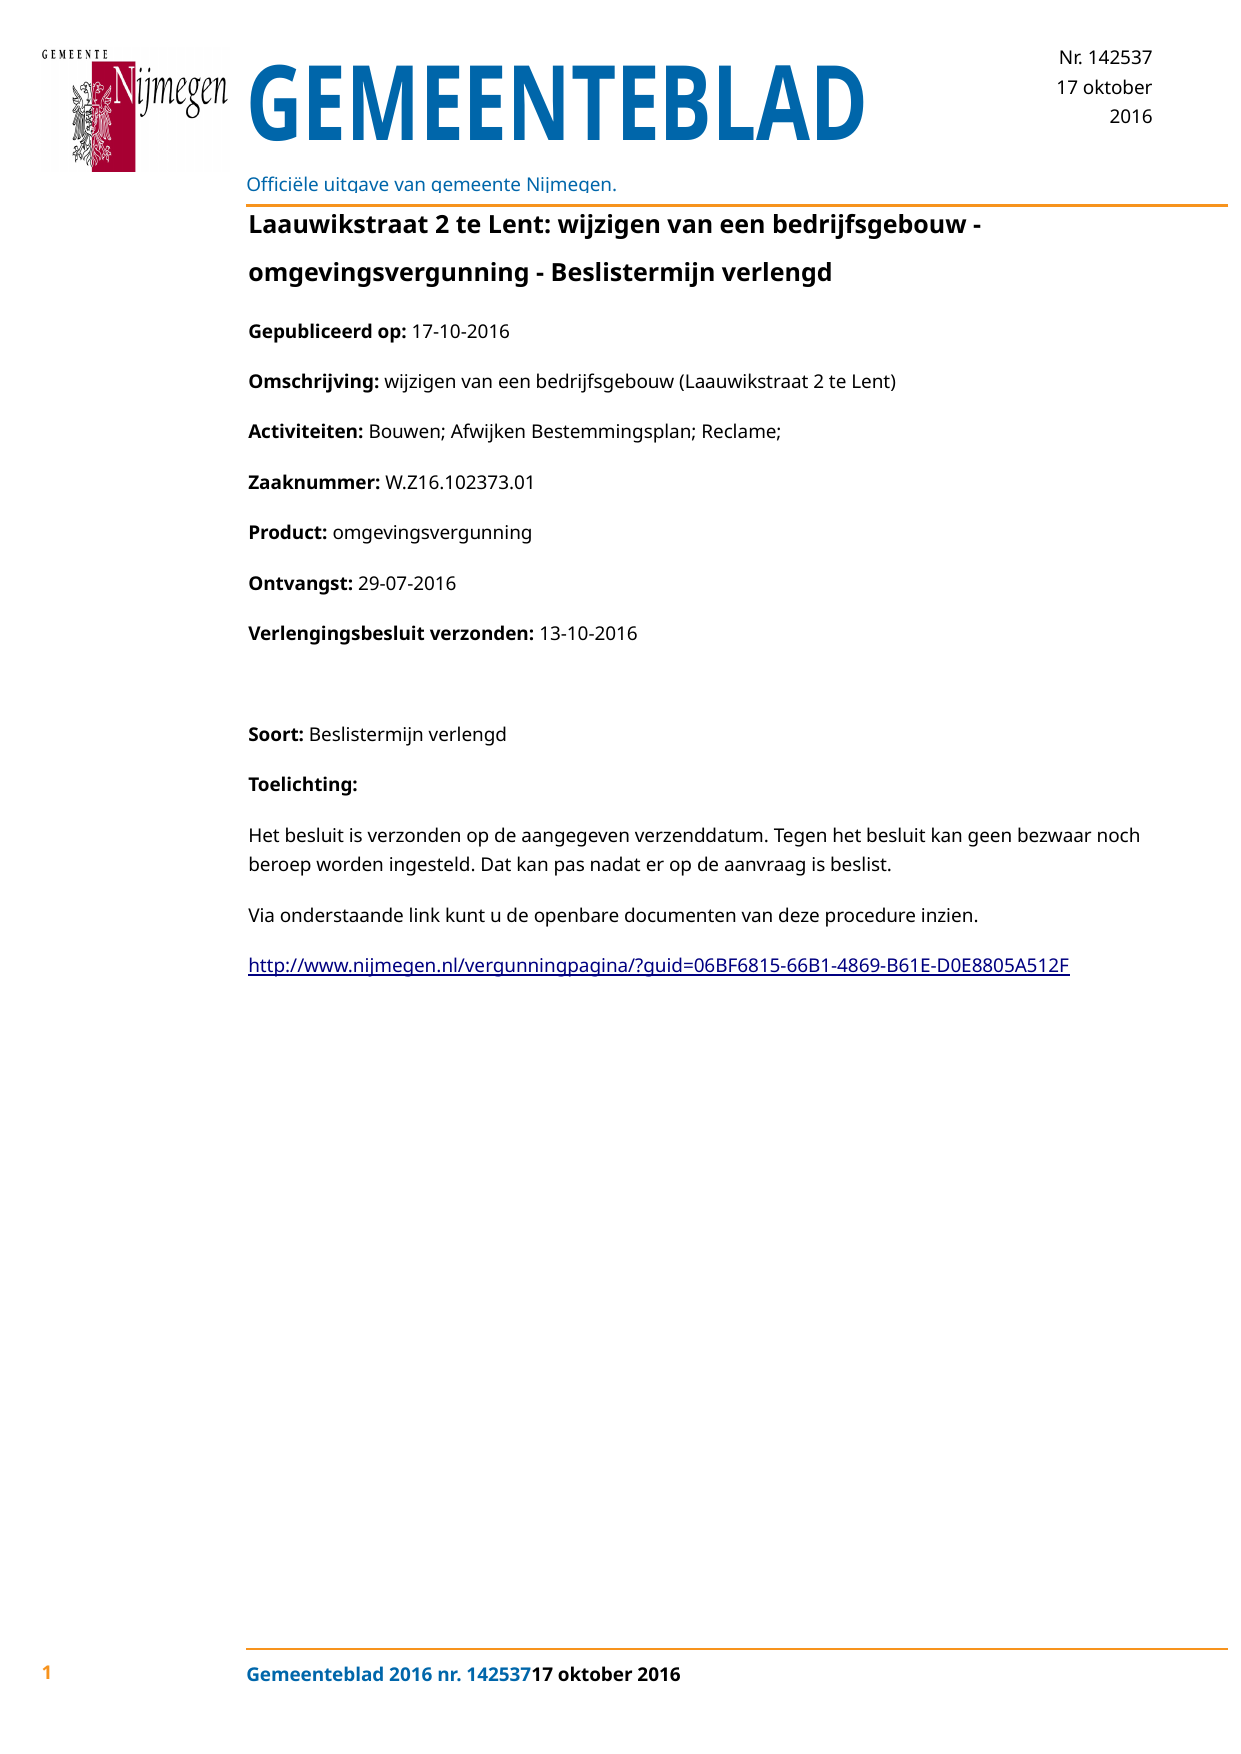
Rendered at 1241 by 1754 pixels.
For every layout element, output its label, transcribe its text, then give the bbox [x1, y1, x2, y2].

text Product: omgevingsvergunning [248, 519, 1152, 545]
text Zaaknummer: W.Z16.102373.01 [248, 469, 1152, 495]
text Via onderstaande link kunt u de openbare documenten van deze procedure inzien. [248, 902, 1152, 928]
text Activiteiten: Bouwen; Afwijken Bestemmingsplan; Reclame; [248, 419, 1152, 444]
text Toelichting: [248, 772, 1152, 797]
text Ontvangst: 29-07-2016 [248, 570, 1152, 596]
text Het besluit is verzonden op de aangegeven verzenddatum. Tegen het besluit kan geen bezwaar noch beroep worden ingesteld. Dat kan pas nadat er op de aanvraag is beslist. [248, 822, 1152, 877]
picture [41, 47, 231, 172]
text http://www.nijmegen.nl/vergunningpagina/?guid=06BF6815-66B1-4869-B61E-D0E8805A512F [248, 952, 1152, 978]
text Verlengingsbesluit verzonden: 13-10-2016 [248, 620, 1152, 646]
text Soort: Beslistermijn verlengd [248, 721, 1152, 747]
text Laauwikstraat 2 te Lent: wijzigen van een bedrijfsgebouw - omgevingsvergunning - Beslistermijn verlengd [248, 207, 1152, 288]
text Gepubliceerd op: 17-10-2016 [248, 318, 1152, 344]
text Omschrijving: wijzigen van een bedrijfsgebouw (Laauwikstraat 2 te Lent) [248, 368, 1152, 394]
